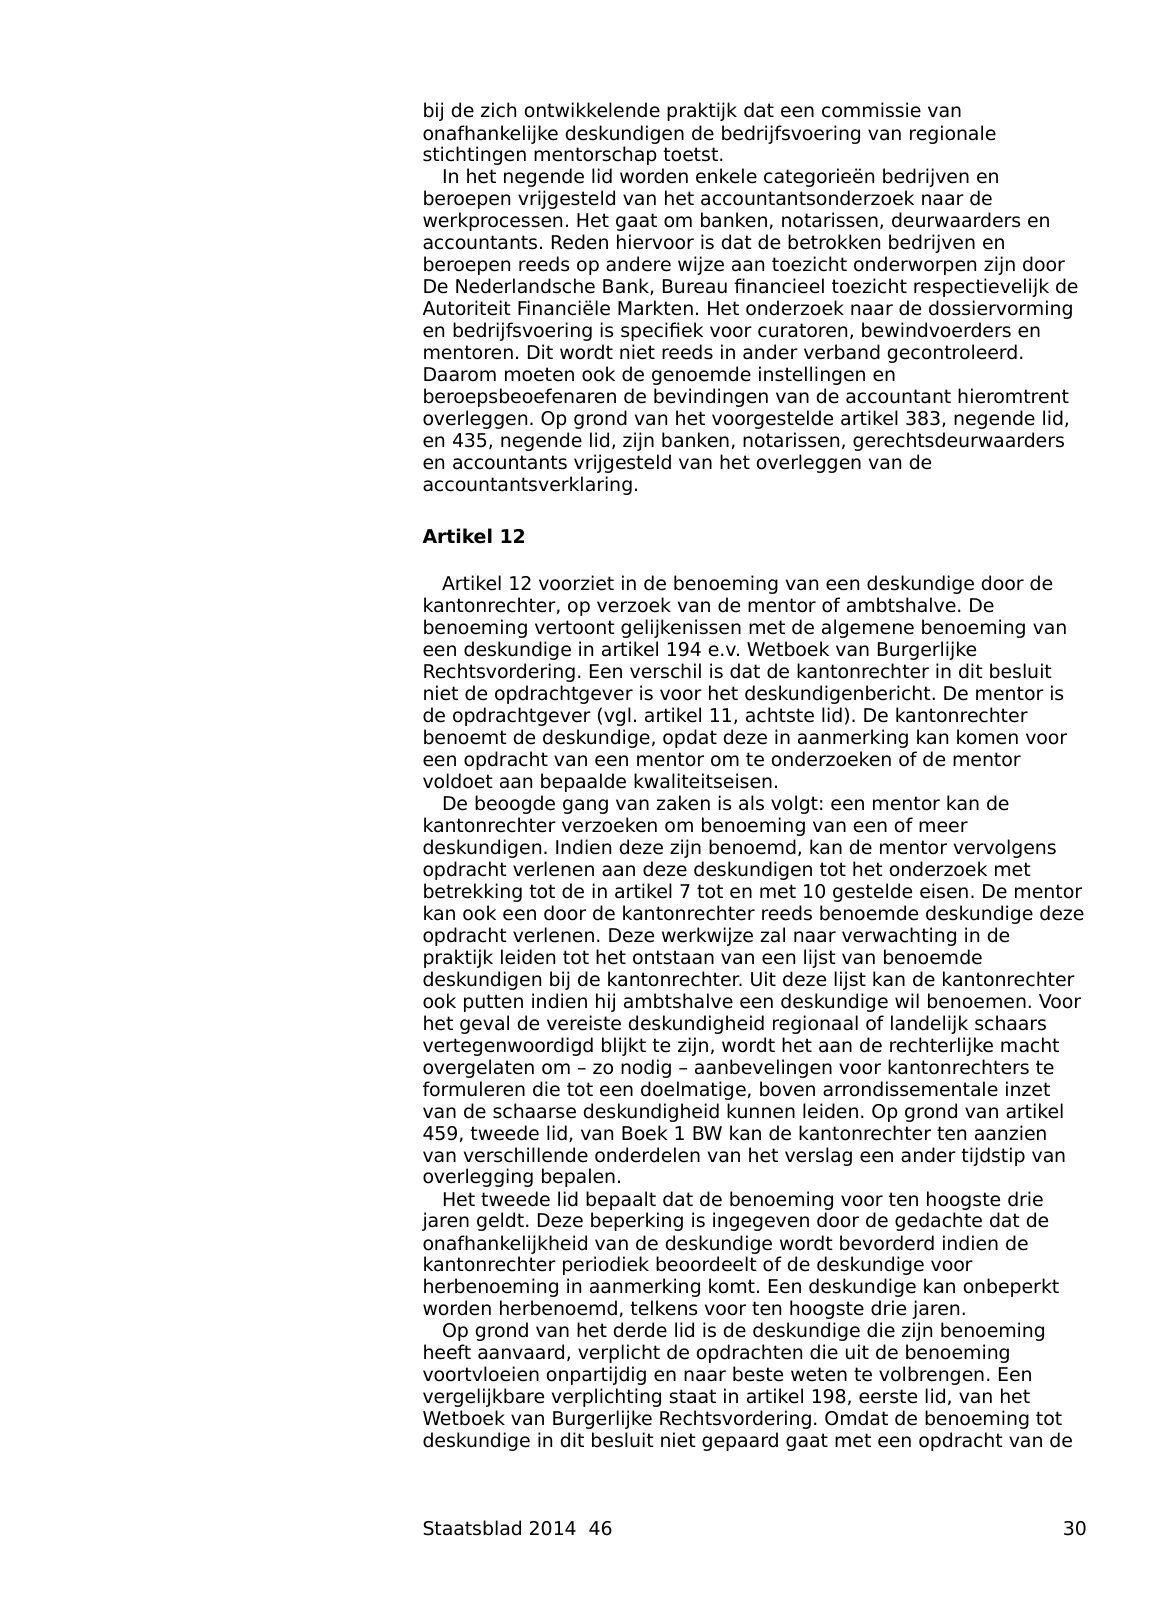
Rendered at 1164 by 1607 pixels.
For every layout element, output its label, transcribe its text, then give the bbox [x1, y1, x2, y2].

text Op grond van het derde lid is de deskundige die zijn benoeming heeft aanvaard, verplicht de opdrachten die uit de benoeming voortvloeien onpartijdig en naar beste weten te volbrengen. Een vergelijkbare verplichting staat in artikel 198, eerste lid, van het Wetboek van Burgerlijke Rechtsvordering. Omdat de benoeming tot deskundige in dit besluit niet gepaard gaat met een opdracht van de [422, 1320, 1087, 1452]
subtitle Artikel 12 [422, 526, 1087, 548]
text bij de zich ontwikkelende praktijk dat een commissie van onafhankelijke deskundigen de bedrijfsvoering van regionale stichtingen mentorschap toetst. [422, 100, 1087, 166]
text De beoogde gang van zaken is als volgt: een mentor kan de kantonrechter verzoeken om benoeming van een of meer deskundigen. Indien deze zijn benoemd, kan de mentor vervolgens opdracht verlenen aan deze deskundigen tot het onderzoek met betrekking tot de in artikel 7 tot en met 10 gestelde eisen. De mentor kan ook een door de kantonrechter reeds benoemde deskundige deze opdracht verlenen. Deze werkwijze zal naar verwachting in de praktijk leiden tot het ontstaan van een lijst van benoemde deskundigen bij de kantonrechter. Uit deze lijst kan de kantonrechter ook putten indien hij ambtshalve een deskundige wil benoemen. Voor het geval de vereiste deskundigheid regionaal of landelijk schaars vertegenwoordigd blijkt te zijn, wordt het aan de rechterlijke macht overgelaten om – zo nodig – aanbevelingen voor kantonrechters te formuleren die tot een doelmatige, boven arrondissementale inzet van de schaarse deskundigheid kunnen leiden. Op grond van artikel 459, tweede lid, van Boek 1 BW kan de kantonrechter ten aanzien van verschillende onderdelen van het verslag een ander tijdstip van overlegging bepalen. [422, 793, 1087, 1188]
text In het negende lid worden enkele categorieën bedrijven en beroepen vrijgesteld van het accountantsonderzoek naar de werkprocessen. Het gaat om banken, notarissen, deurwaarders en accountants. Reden hiervoor is dat de betrokken bedrijven en beroepen reeds op andere wijze aan toezicht onderworpen zijn door De Nederlandsche Bank, Bureau financieel toezicht respectievelijk de Autoriteit Financiële Markten. Het onderzoek naar de dossiervorming en bedrijfsvoering is specifiek voor curatoren, bewindvoerders en mentoren. Dit wordt niet reeds in ander verband gecontroleerd. Daarom moeten ook de genoemde instellingen en beroepsbeoefenaren de bevindingen van de accountant hieromtrent overleggen. Op grond van het voorgestelde artikel 383, negende lid, en 435, negende lid, zijn banken, notarissen, gerechtsdeurwaarders en accountants vrijgesteld van het overleggen van de accountantsverklaring. [422, 166, 1087, 496]
text Het tweede lid bepaalt dat de benoeming voor ten hoogste drie jaren geldt. Deze beperking is ingegeven door de gedachte dat de onafhankelijkheid van de deskundige wordt bevorderd indien de kantonrechter periodiek beoordeelt of de deskundige voor herbenoeming in aanmerking komt. Een deskundige kan onbeperkt worden herbenoemd, telkens voor ten hoogste drie jaren. [422, 1188, 1087, 1320]
text Artikel 12 voorziet in de benoeming van een deskundige door de kantonrechter, op verzoek van de mentor of ambtshalve. De benoeming vertoont gelijkenissen met de algemene benoeming van een deskundige in artikel 194 e.v. Wetboek van Burgerlijke Rechtsvordering. Een verschil is dat de kantonrechter in dit besluit niet de opdrachtgever is voor het deskundigenbericht. De mentor is de opdrachtgever (vgl. artikel 11, achtste lid). De kantonrechter benoemt de deskundige, opdat deze in aanmerking kan komen voor een opdracht van een mentor om te onderzoeken of de mentor voldoet aan bepaalde kwaliteitseisen. [422, 573, 1087, 793]
